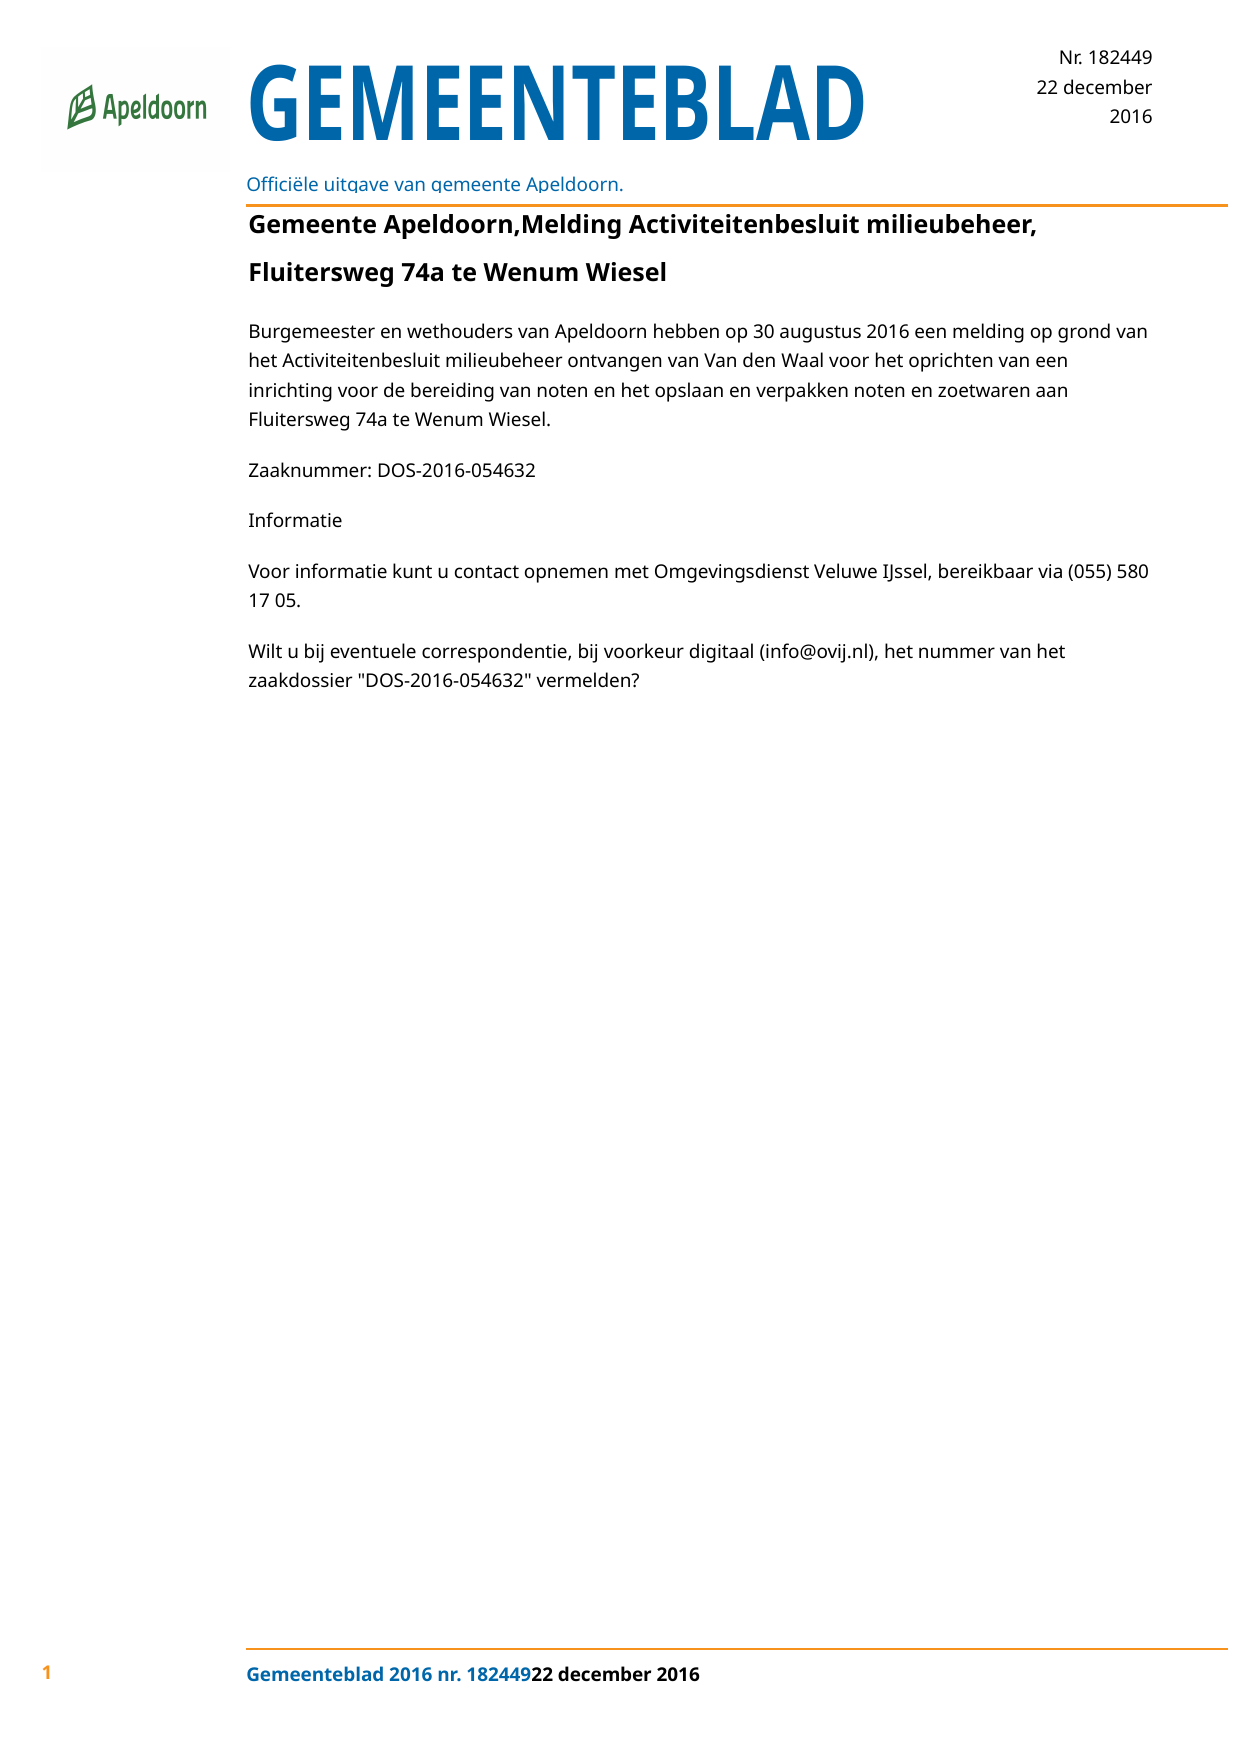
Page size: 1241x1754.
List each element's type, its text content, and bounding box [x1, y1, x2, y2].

text Zaaknummer: DOS-2016-054632 [248, 457, 1152, 483]
text Gemeente Apeldoorn,Melding Activiteitenbesluit milieubeheer, Fluitersweg 74a te Wenum Wiesel [248, 207, 1152, 288]
text Wilt u bij eventuele correspondentie, bij voorkeur digitaal (info@ovij.nl), het nummer van het zaakdossier "DOS-2016-054632" vermelden? [248, 638, 1152, 693]
text Burgemeester en wethouders van Apeldoorn hebben op 30 augustus 2016 een melding op grond van het Activiteitenbesluit milieubeheer ontvangen van Van den Waal voor het oprichten van een inrichting voor de bereiding van noten en het opslaan en verpakken noten en zoetwaren aan Fluitersweg 74a te Wenum Wiesel. [248, 318, 1152, 432]
picture [41, 47, 231, 172]
text Voor informatie kunt u contact opnemen met Omgevingsdienst Veluwe IJssel, bereikbaar via (055) 580 17 05. [248, 558, 1152, 613]
text Informatie [248, 507, 1152, 533]
